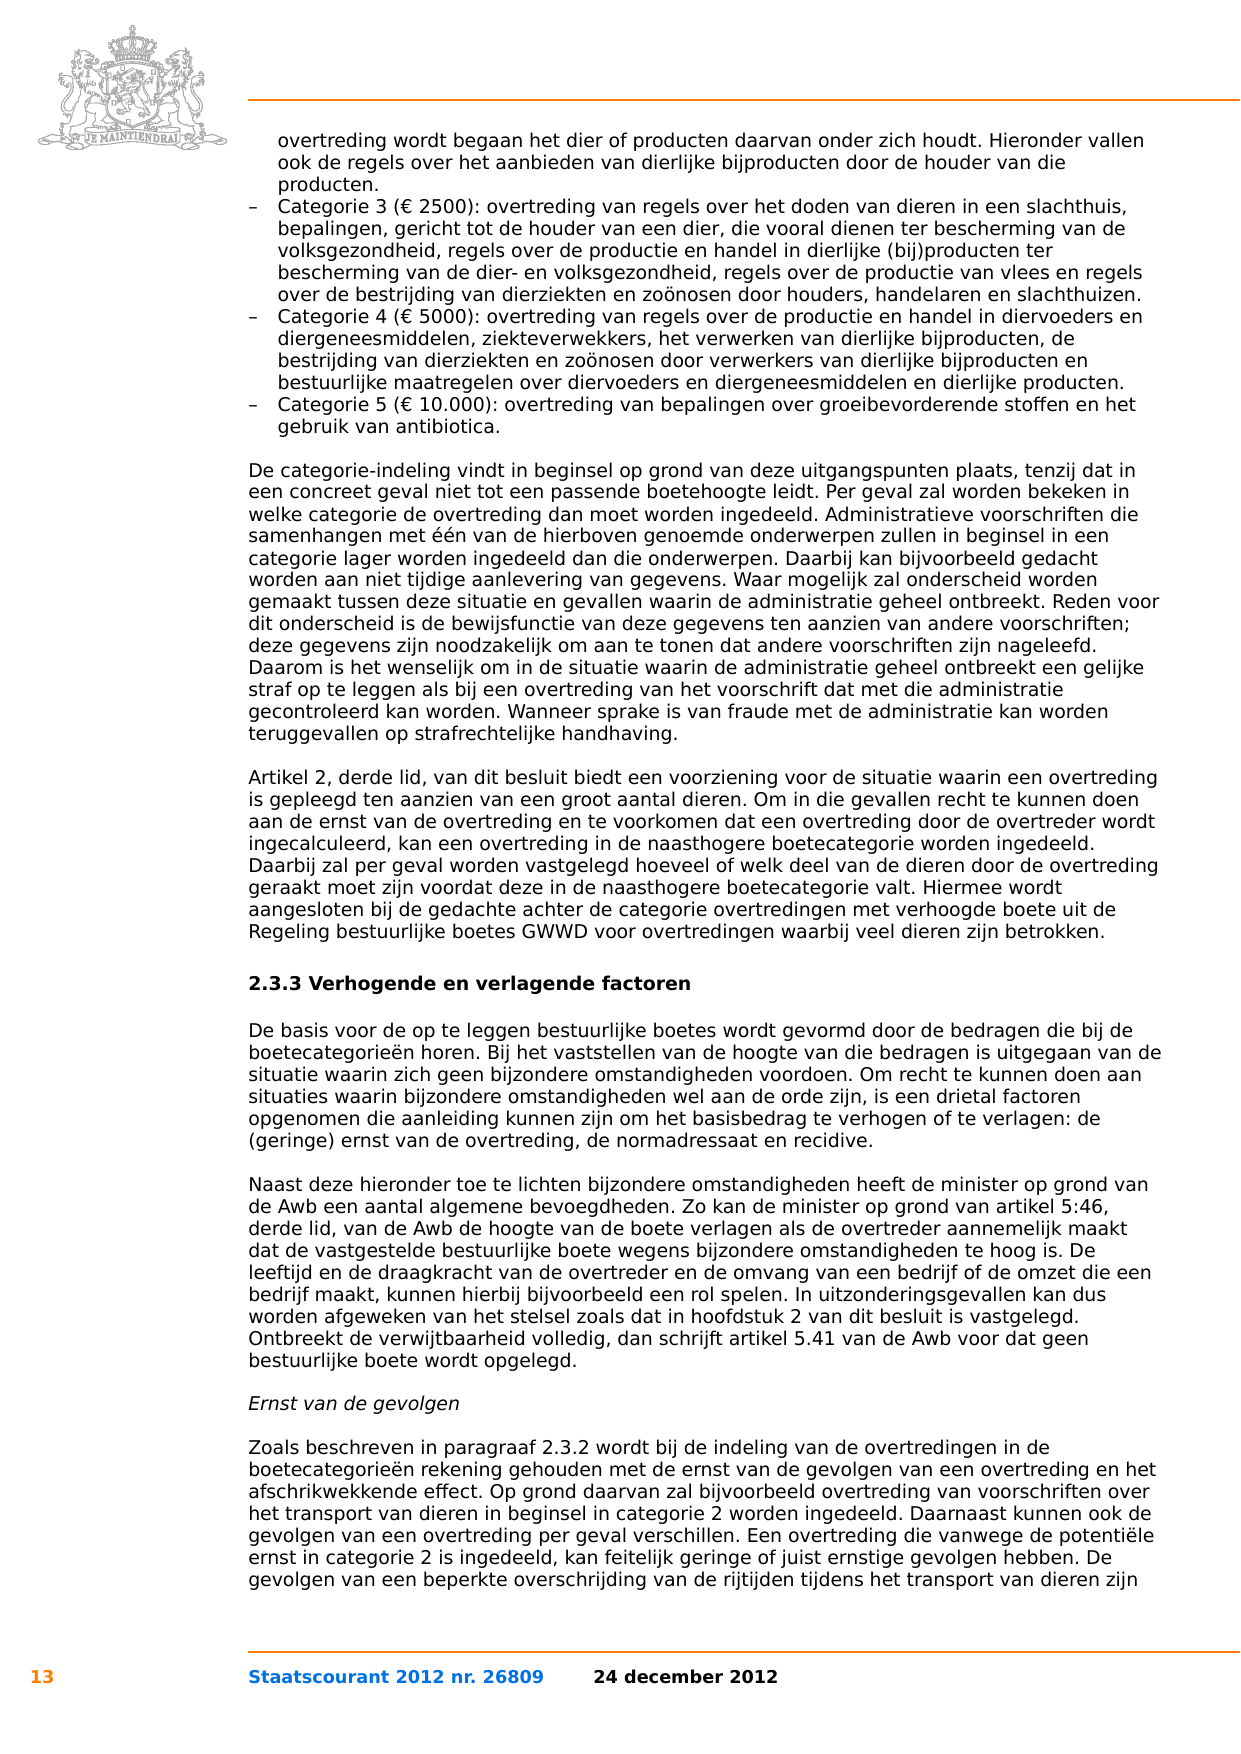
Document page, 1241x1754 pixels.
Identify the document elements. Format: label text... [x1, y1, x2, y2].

text – Categorie 4 (€ 5000): overtreding van regels over de productie en handel in diervoeders en diergeneesmiddelen, ziekteverwekkers, het verwerken van dierlijke bijproducten, de bestrijding van dierziekten en zoönosen door verwerkers van dierlijke bijproducten en bestuurlijke maatregelen over diervoeders en diergeneesmiddelen en dierlijke producten. [248, 306, 1163, 394]
text Artikel 2, derde lid, van dit besluit biedt een voorziening voor de situatie waarin een overtreding is gepleegd ten aanzien van een groot aantal dieren. Om in die gevallen recht te kunnen doen aan de ernst van de overtreding en te voorkomen dat een overtreding door de overtreder wordt ingecalculeerd, kan een overtreding in de naasthogere boetecategorie worden ingedeeld. Daarbij zal per geval worden vastgelegd hoeveel of welk deel van de dieren door de overtreding geraakt moet zijn voordat deze in de naasthogere boetecategorie valt. Hiermee wordt aangesloten bij de gedachte achter de categorie overtredingen met verhoogde boete uit de Regeling bestuurlijke boetes GWWD voor overtredingen waarbij veel dieren zijn betrokken. [248, 767, 1163, 943]
text De basis voor de op te leggen bestuurlijke boetes wordt gevormd door de bedragen die bij de boetecategorieën horen. Bij het vaststellen van de hoogte van die bedragen is uitgegaan van de situatie waarin zich geen bijzondere omstandigheden voordoen. Om recht te kunnen doen aan situaties waarin bijzondere omstandigheden wel aan de orde zijn, is een drietal factoren opgenomen die aanleiding kunnen zijn om het basisbedrag te verhogen of te verlagen: de (geringe) ernst van de overtreding, de normadressaat en recidive. [248, 1020, 1163, 1152]
text Naast deze hieronder toe te lichten bijzondere omstandigheden heeft de minister op grond van de Awb een aantal algemene bevoegdheden. Zo kan de minister op grond van artikel 5:46, derde lid, van de Awb de hoogte van de boete verlagen als de overtreder aannemelijk maakt dat de vastgestelde bestuurlijke boete wegens bijzondere omstandigheden te hoog is. De leeftijd en de draagkracht van de overtreder en de omvang van een bedrijf of de omzet die een bedrijf maakt, kunnen hierbij bijvoorbeeld een rol spelen. In uitzonderingsgevallen kan dus worden afgeweken van het stelsel zoals dat in hoofdstuk 2 van dit besluit is vastgelegd. Ontbreekt de verwijtbaarheid volledig, dan schrijft artikel 5.41 van de Awb voor dat geen bestuurlijke boete wordt opgelegd. [248, 1174, 1163, 1371]
text – Categorie 5 (€ 10.000): overtreding van bepalingen over groeibevorderende stoffen en het gebruik van antibiotica. [248, 394, 1163, 438]
subtitle Ernst van de gevolgen [248, 1393, 1163, 1415]
text De categorie-indeling vindt in beginsel op grond van deze uitgangspunten plaats, tenzij dat in een concreet geval niet tot een passende boetehoogte leidt. Per geval zal worden bekeken in welke categorie de overtreding dan moet worden ingedeeld. Administratieve voorschriften die samenhangen met één van de hierboven genoemde onderwerpen zullen in beginsel in een categorie lager worden ingedeeld dan die onderwerpen. Daarbij kan bijvoorbeeld gedacht worden aan niet tijdige aanlevering van gegevens. Waar mogelijk zal onderscheid worden gemaakt tussen deze situatie en gevallen waarin de administratie geheel ontbreekt. Reden voor dit onderscheid is de bewijsfunctie van deze gegevens ten aanzien van andere voorschriften; deze gegevens zijn noodzakelijk om aan te tonen dat andere voorschriften zijn nageleefd. Daarom is het wenselijk om in de situatie waarin de administratie geheel ontbreekt een gelijke straf op te leggen als bij een overtreding van het voorschrift dat met die administratie gecontroleerd kan worden. Wanneer sprake is van fraude met de administratie kan worden teruggevallen op strafrechtelijke handhaving. [248, 459, 1163, 745]
text – Categorie 3 (€ 2500): overtreding van regels over het doden van dieren in een slachthuis, bepalingen, gericht tot de houder van een dier, die vooral dienen ter bescherming van de volksgezondheid, regels over de productie en handel in dierlijke (bij)producten ter bescherming van de dier- en volksgezondheid, regels over de productie van vlees en regels over de bestrijding van dierziekten en zoönosen door houders, handelaren en slachthuizen. [248, 196, 1163, 306]
text overtreding wordt begaan het dier of producten daarvan onder zich houdt. Hieronder vallen ook de regels over het aanbieden van dierlijke bijproducten door de houder van die producten. [248, 130, 1163, 196]
subtitle 2.3.3 Verhogende en verlagende factoren [248, 973, 1163, 995]
text Zoals beschreven in paragraaf 2.3.2 wordt bij de indeling van de overtredingen in de boetecategorieën rekening gehouden met de ernst van de gevolgen van een overtreding en het afschrikwekkende effect. Op grond daarvan zal bijvoorbeeld overtreding van voorschriften over het transport van dieren in beginsel in categorie 2 worden ingedeeld. Daarnaast kunnen ook de gevolgen van een overtreding per geval verschillen. Een overtreding die vanwege de potentiële ernst in categorie 2 is ingedeeld, kan feitelijk geringe of juist ernstige gevolgen hebben. De gevolgen van een beperkte overschrijding van de rijtijden tijdens het transport van dieren zijn [248, 1437, 1163, 1591]
picture [38, 25, 227, 150]
